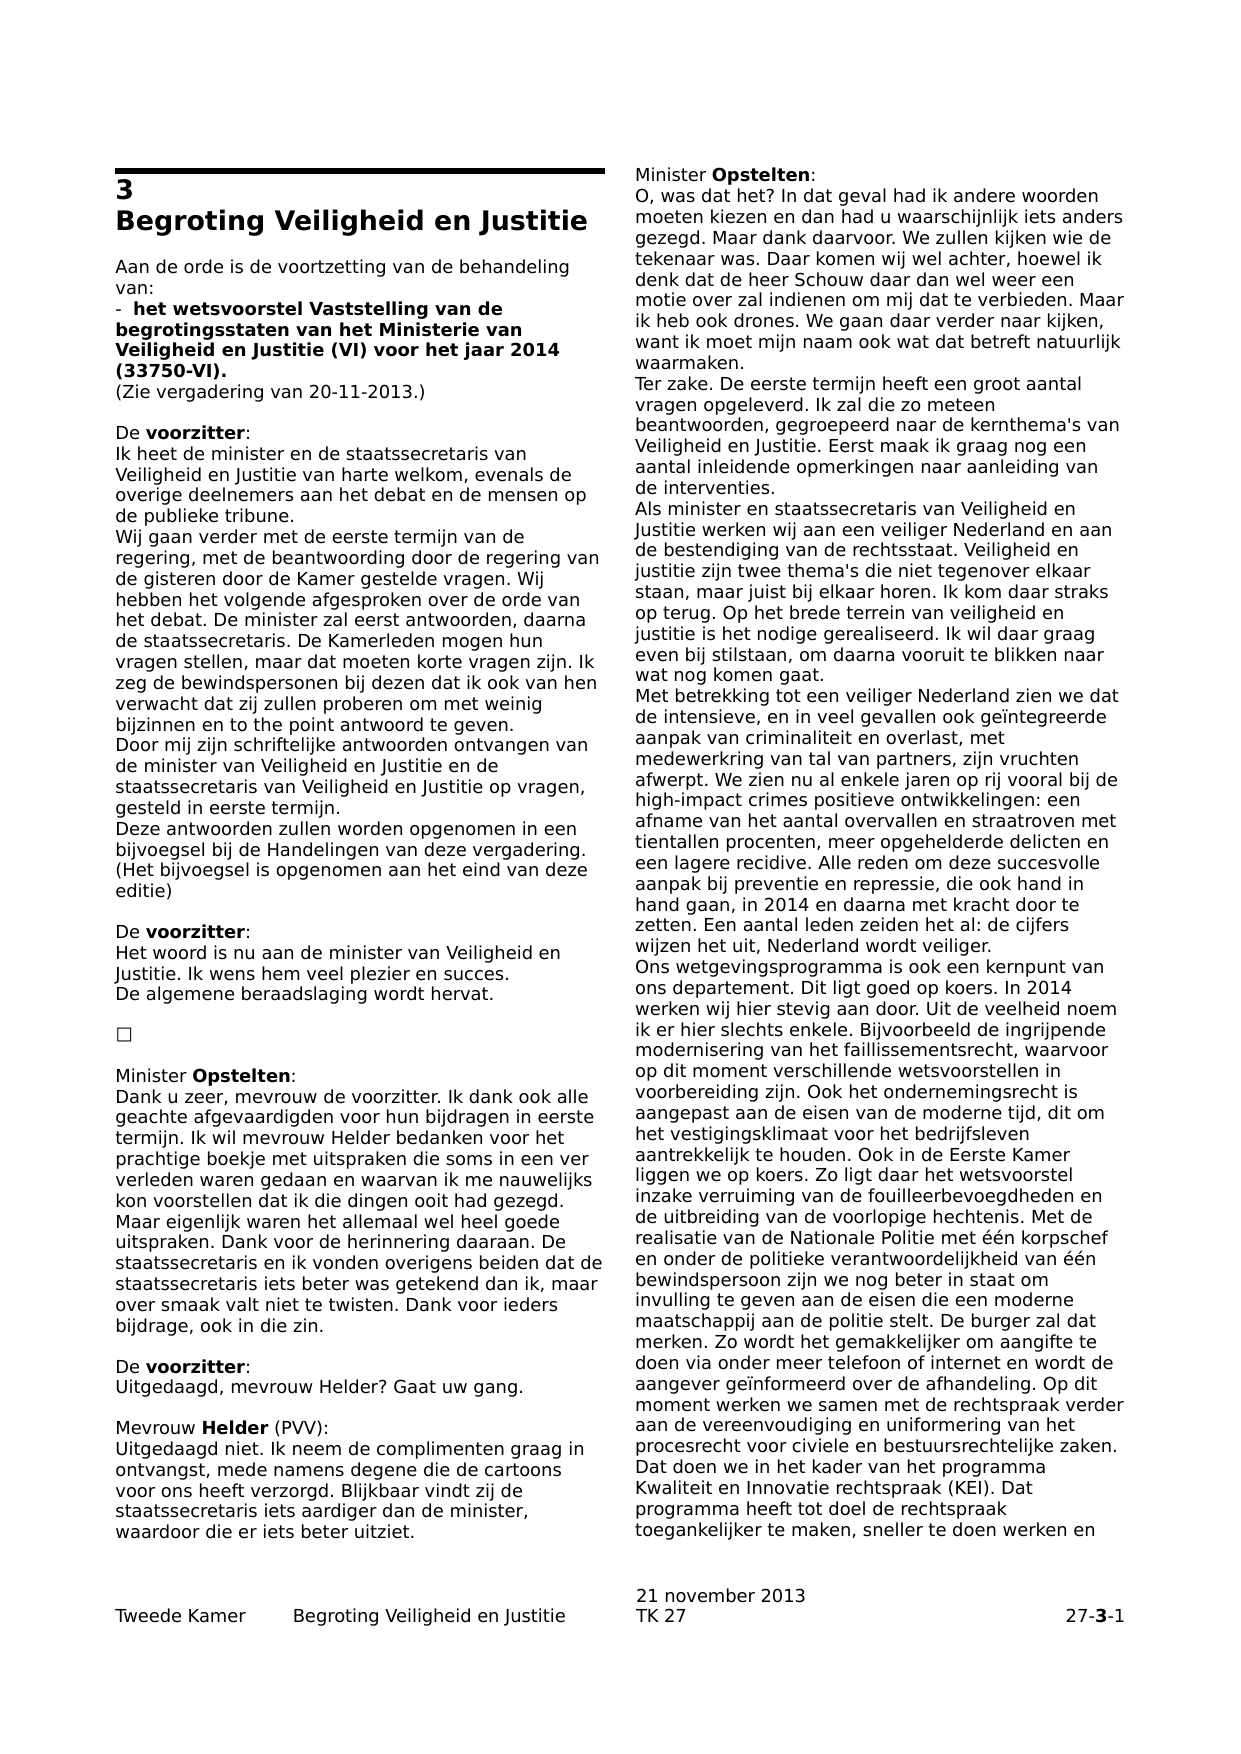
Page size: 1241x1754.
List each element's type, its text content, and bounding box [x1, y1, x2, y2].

text Minister Opstelten: [115, 1066, 605, 1086]
text Het woord is nu aan de minister van Veiligheid en Justitie. Ik wens hem veel plezier en succes. [115, 942, 605, 984]
text Aan de orde is de voortzetting van de behandeling van: [115, 257, 605, 298]
text Minister Opstelten: [635, 165, 1125, 186]
list het wetsvoorstel Vaststelling van de begrotingsstaten van het Ministerie van Veiligheid en Justitie (VI) voor het jaar 2014 (33750-VI). [115, 298, 605, 382]
text Ons wetgevingsprogramma is ook een kernpunt van ons departement. Dit ligt goed op koers. In 2014 werken wij hier stevig aan door. Uit de veelheid noem ik er hier slechts enkele. Bijvoorbeeld de ingrijpende modernisering van het faillissementsrecht, waarvoor op dit moment verschillende wetsvoorstellen in voorbereiding zijn. Ook het ondernemingsrecht is aangepast aan de eisen van de moderne tijd, dit om het vestigingsklimaat voor het bedrijfsleven aantrekkelijk te houden. Ook in de Eerste Kamer liggen we op koers. Zo ligt daar het wetsvoorstel inzake verruiming van de fouilleerbevoegdheden en de uitbreiding van de voorlopige hechtenis. Met de realisatie van de Nationale Politie met één korpschef en onder de politieke verantwoordelijkheid van één bewindspersoon zijn we nog beter in staat om invulling te geven aan de eisen die een moderne maatschappij aan de politie stelt. De burger zal dat merken. Zo wordt het gemakkelijker om aangifte te doen via onder meer telefoon of internet en wordt de aangever geïnformeerd over de afhandeling. Op dit moment werken we samen met de rechtspraak verder aan de vereenvoudiging en uniformering van het procesrecht voor civiele en bestuursrechtelijke zaken. Dat doen we in het kader van het programma Kwaliteit en Innovatie rechtspraak (KEI). Dat programma heeft tot doel de rechtspraak toegankelijker te maken, sneller te doen werken en [635, 957, 1125, 1540]
text De voorzitter: [115, 1356, 605, 1377]
text Ter zake. De eerste termijn heeft een groot aantal vragen opgeleverd. Ik zal die zo meteen beantwoorden, gegroepeerd naar de kernthema's van Veiligheid en Justitie. Eerst maak ik graag nog een aantal inleidende opmerkingen naar aanleiding van de interventies. [635, 373, 1125, 498]
text Deze antwoorden zullen worden opgenomen in een bijvoegsel bij de Handelingen van deze vergadering. [115, 818, 605, 860]
text Uitgedaagd, mevrouw Helder? Gaat uw gang. [115, 1377, 605, 1398]
text De algemene beraadslaging wordt hervat. [115, 984, 605, 1005]
text Mevrouw Helder (PVV): [115, 1418, 605, 1439]
text De voorzitter: [115, 922, 605, 942]
text Uitgedaagd niet. Ik neem de complimenten graag in ontvangst, mede namens degene die de cartoons voor ons heeft verzorgd. Blijkbaar vindt zij de staatssecretaris iets aardiger dan de minister, waardoor die er iets beter uitziet. [115, 1439, 605, 1543]
text (Zie vergadering van 20-11-2013.) [115, 382, 605, 403]
text Wij gaan verder met de eerste termijn van de regering, met de beantwoording door de regering van de gisteren door de Kamer gestelde vragen. Wij hebben het volgende afgesproken over de orde van het debat. De minister zal eerst antwoorden, daarna de staatssecretaris. De Kamerleden mogen hun vragen stellen, maar dat moeten korte vragen zijn. Ik zeg de bewindspersonen bij dezen dat ik ook van hen verwacht dat zij zullen proberen om met weinig bijzinnen en to the point antwoord te geven. [115, 527, 605, 735]
text Met betrekking tot een veiliger Nederland zien we dat de intensieve, en in veel gevallen ook geïntegreerde aanpak van criminaliteit en overlast, met medewerkring van tal van partners, zijn vruchten afwerpt. We zien nu al enkele jaren op rij vooral bij de high-impact crimes positieve ontwikkelingen: een afname van het aantal overvallen en straatroven met tientallen procenten, meer opgehelderde delicten en een lagere recidive. Alle reden om deze succesvolle aanpak bij preventie en repressie, die ook hand in hand gaan, in 2014 en daarna met kracht door te zetten. Een aantal leden zeiden het al: de cijfers wijzen het uit, Nederland wordt veiliger. [635, 686, 1125, 957]
text Ik heet de minister en de staatssecretaris van Veiligheid en Justitie van harte welkom, evenals de overige deelnemers aan het debat en de mensen op de publieke tribune. [115, 443, 605, 527]
text ⬜ [115, 1025, 605, 1046]
text Dank u zeer, mevrouw de voorzitter. Ik dank ook alle geachte afgevaardigden voor hun bijdragen in eerste termijn. Ik wil mevrouw Helder bedanken voor het prachtige boekje met uitspraken die soms in een ver verleden waren gedaan en waarvan ik me nauwelijks kon voorstellen dat ik die dingen ooit had gezegd. Maar eigenlijk waren het allemaal wel heel goede uitspraken. Dank voor de herinnering daaraan. De staatssecretaris en ik vonden overigens beiden dat de staatssecretaris iets beter was getekend dan ik, maar over smaak valt niet te twisten. Dank voor ieders bijdrage, ook in die zin. [115, 1086, 605, 1336]
text De voorzitter: [115, 423, 605, 443]
title 3 Begroting Veiligheid en Justitie [115, 174, 605, 237]
text (Het bijvoegsel is opgenomen aan het eind van deze editie) [115, 860, 605, 902]
text Als minister en staatssecretaris van Veiligheid en Justitie werken wij aan een veiliger Nederland en aan de bestendiging van de rechtsstaat. Veiligheid en justitie zijn twee thema's die niet tegenover elkaar staan, maar juist bij elkaar horen. Ik kom daar straks op terug. Op het brede terrein van veiligheid en justitie is het nodige gerealiseerd. Ik wil daar graag even bij stilstaan, om daarna vooruit te blikken naar wat nog komen gaat. [635, 498, 1125, 686]
text O, was dat het? In dat geval had ik andere woorden moeten kiezen en dan had u waarschijnlijk iets anders gezegd. Maar dank daarvoor. We zullen kijken wie de tekenaar was. Daar komen wij wel achter, hoewel ik denk dat de heer Schouw daar dan wel weer een motie over zal indienen om mij dat te verbieden. Maar ik heb ook drones. We gaan daar verder naar kijken, want ik moet mijn naam ook wat dat betreft natuurlijk waarmaken. [635, 186, 1125, 373]
text Door mij zijn schriftelijke antwoorden ontvangen van de minister van Veiligheid en Justitie en de staatssecretaris van Veiligheid en Justitie op vragen, gesteld in eerste termijn. [115, 735, 605, 818]
